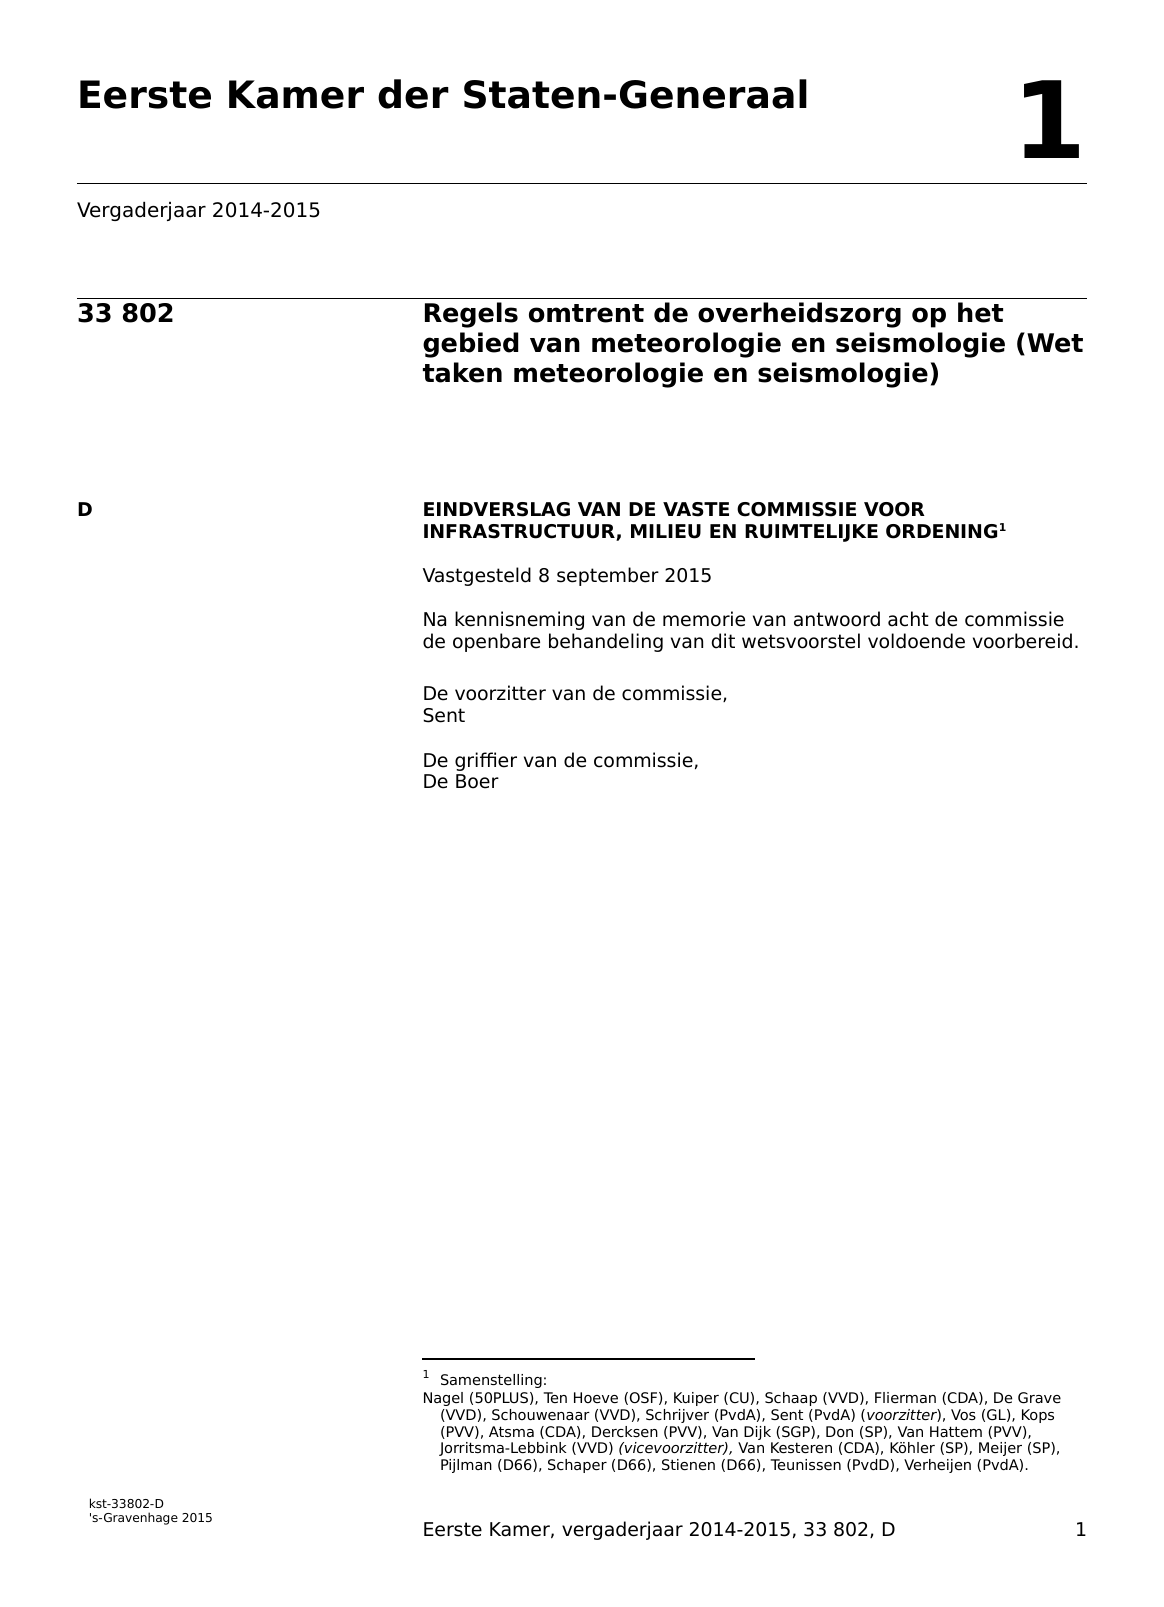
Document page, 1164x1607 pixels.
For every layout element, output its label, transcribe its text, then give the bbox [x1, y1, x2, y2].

text De griffier van de commissie, De Boer [422, 749, 1087, 793]
text De voorzitter van de commissie, Sent [422, 683, 1087, 727]
table_header 1 [886, 59, 1087, 183]
text Na kennisneming van de memorie van antwoord acht de commissie de openbare behandeling van dit wetsvoorstel voldoende voorbereid. [422, 609, 1087, 653]
table_cell Vergaderjaar 2014-2015 [77, 184, 1087, 298]
text kst-33802-D [88, 1497, 323, 1511]
table_header Eerste Kamer der Staten-Generaal [77, 59, 886, 183]
subtitle 33 802 Regels omtrent de overheidszorg op het gebied van meteorologie en seismologie (Wet taken meteorologie en seismologie) [77, 299, 1087, 388]
subtitle D EINDVERSLAG VAN DE VASTE COMMISSIE VOOR INFRASTRUCTUUR, MILIEU EN RUIMTELIJKE ORDENING [77, 499, 1087, 543]
text 's-Gravenhage 2015 [88, 1511, 323, 1525]
text Nagel (50PLUS), Ten Hoeve (OSF), Kuiper (CU), Schaap (VVD), Flierman (CDA), De Grave (VVD), Schouwenaar (VVD), Schrijver (PvdA), Sent (PvdA) (voorzitter), Vos (GL), Kops (PVV), Atsma (CDA), Dercksen (PVV), Van Dijk (SGP), Don (SP), Van Hattem (PVV), Jorritsma-Lebbink (VVD) (vicevoorzitter), Van Kesteren (CDA), Köhler (SP), Meijer (SP), Pijlman (D66), Schaper (D66), Stienen (D66), Teunissen (PvdD), Verheijen (PvdA). [422, 1390, 1087, 1474]
text Samenstelling: [422, 1368, 1087, 1390]
text Vastgesteld 8 september 2015 [422, 565, 1087, 587]
